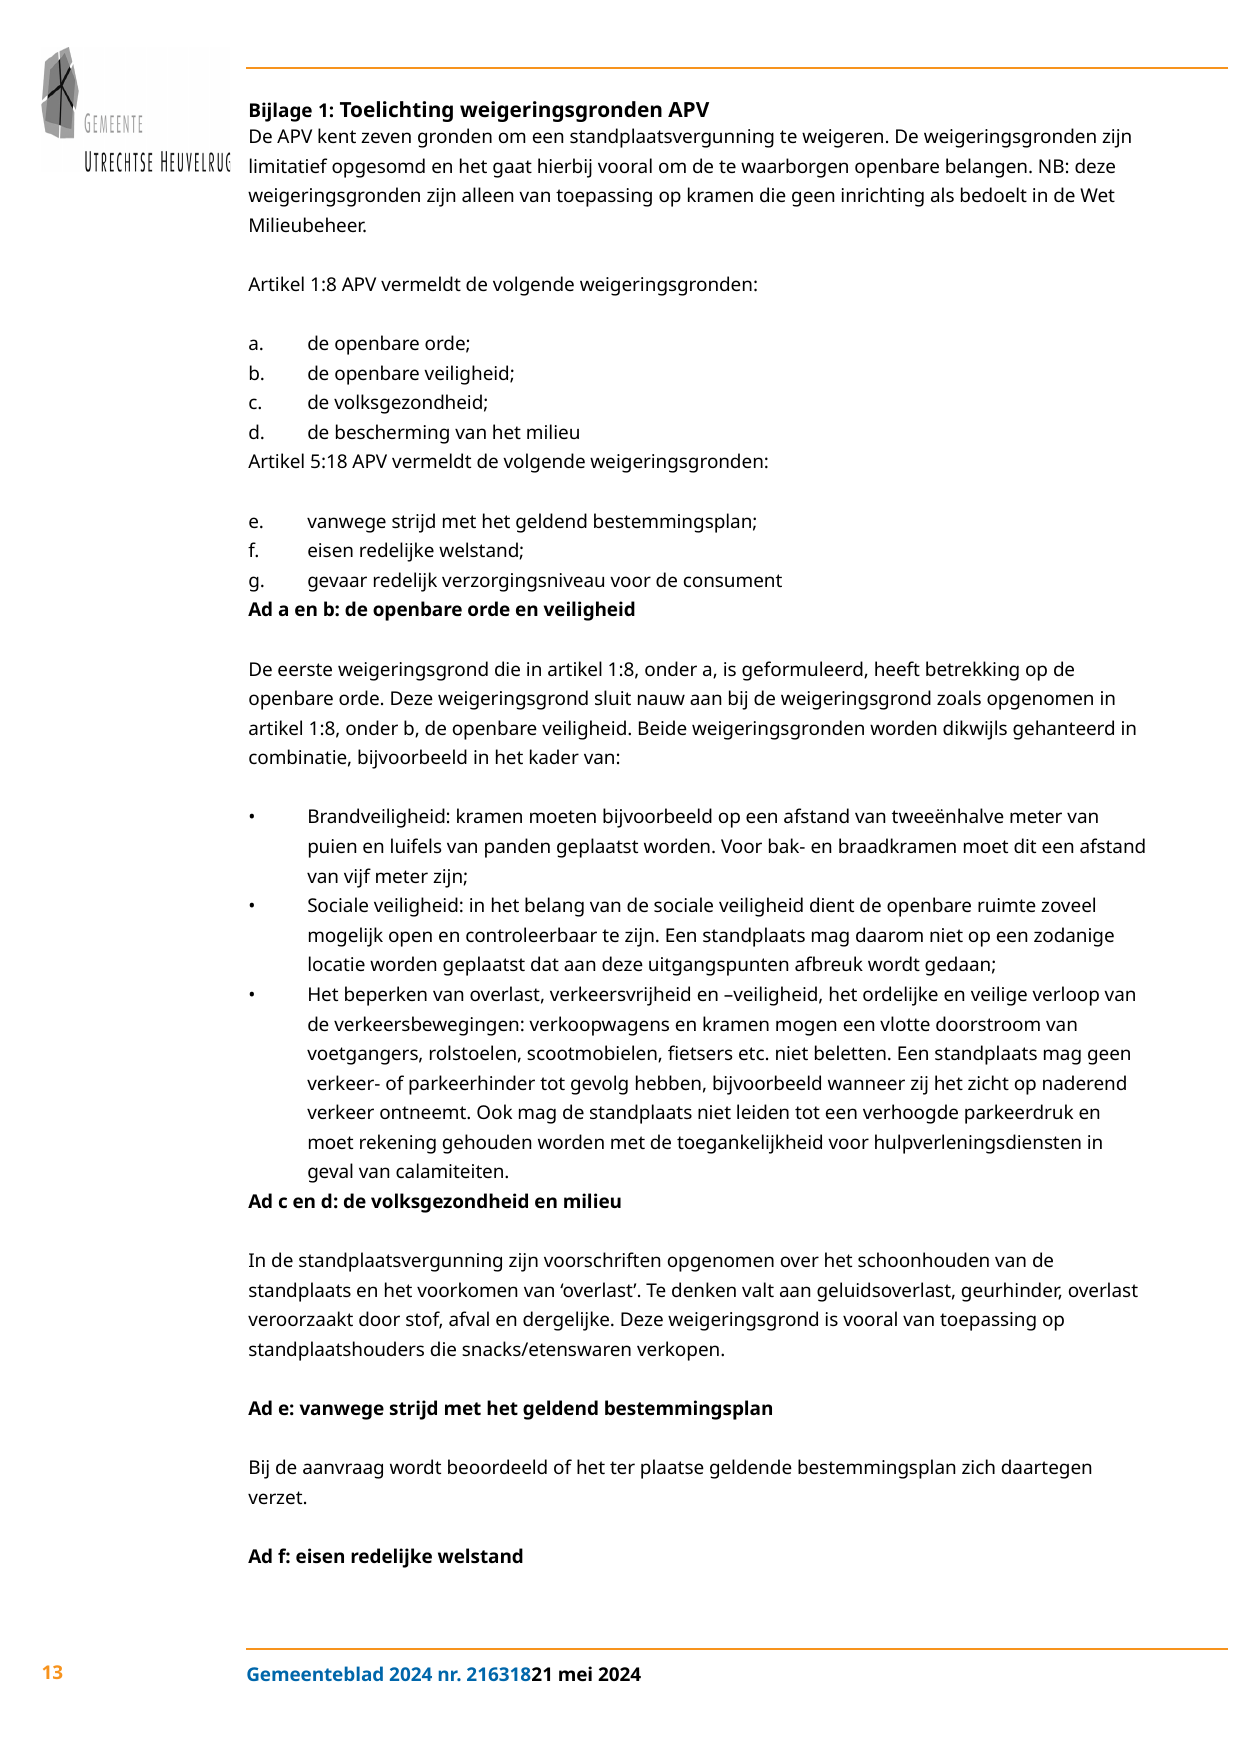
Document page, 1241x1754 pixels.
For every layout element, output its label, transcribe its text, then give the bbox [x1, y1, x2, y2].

list Brandveiligheid: kramen moeten bijvoorbeeld op een afstand van tweeënhalve meter van puien en luifels van panden geplaatst worden. Voor bak- en braadkramen moet dit een afstand van vijf meter zijn; [248, 804, 1152, 889]
list vanwege strijd met het geldend bestemmingsplan; [248, 508, 1152, 534]
text Bijlage 1: Toelichting weigeringsgronden APV [248, 95, 1152, 123]
text Artikel 1:8 APV vermeldt de volgende weigeringsgronden: [248, 271, 1152, 297]
list Het beperken van overlast, verkeersvrijheid en –veiligheid, het ordelijke en veilige verloop van de verkeersbewegingen: verkoopwagens en kramen mogen een vlotte doorstroom van voetgangers, rolstoelen, scootmobielen, fietsers etc. niet beletten. Een standplaats mag geen verkeer- of parkeerhinder tot gevolg hebben, bijvoorbeeld wanneer zij het zicht op naderend verkeer ontneemt. Ook mag de standplaats niet leiden tot een verhoogde parkeerdruk en moet rekening gehouden worden met de toegankelijkheid voor hulpverleningsdiensten in geval van calamiteiten. [248, 981, 1152, 1184]
text De eerste weigeringsgrond die in artikel 1:8, onder a, is geformuleerd, heeft betrekking op de openbare orde. Deze weigeringsgrond sluit nauw aan bij de weigeringsgrond zoals opgenomen in artikel 1:8, onder b, de openbare veiligheid. Beide weigeringsgronden worden dikwijls gehanteerd in combinatie, bijvoorbeeld in het kader van: [248, 656, 1152, 770]
text De APV kent zeven gronden om een standplaatsvergunning te weigeren. De weigeringsgronden zijn limitatief opgesomd en het gaat hierbij vooral om de te waarborgen openbare belangen. NB: deze weigeringsgronden zijn alleen van toepassing op kramen die geen inrichting als bedoelt in de Wet Milieubeheer. [248, 123, 1152, 238]
text In de standplaatsvergunning zijn voorschriften opgenomen over het schoonhouden van de standplaats en het voorkomen van ‘overlast’. Te denken valt aan geluidsoverlast, geurhinder, overlast veroorzaakt door stof, afval en dergelijke. Deze weigeringsgrond is vooral van toepassing op standplaatshouders die snacks/etenswaren verkopen. [248, 1247, 1152, 1362]
text Ad e: vanwege strijd met het geldend bestemmingsplan [248, 1395, 1152, 1421]
text Ad f: eisen redelijke welstand [248, 1543, 1152, 1569]
list eisen redelijke welstand; [248, 537, 1152, 563]
text Ad c en d: de volksgezondheid en milieu [248, 1188, 1152, 1214]
text Ad a en b: de openbare orde en veiligheid [248, 597, 1152, 622]
text Artikel 5:18 APV vermeldt de volgende weigeringsgronden: [248, 449, 1152, 474]
list Sociale veiligheid: in het belang van de sociale veiligheid dient de openbare ruimte zoveel mogelijk open en controleerbaar te zijn. Een standplaats mag daarom niet op een zodanige locatie worden geplaatst dat aan deze uitgangspunten afbreuk wordt gedaan; [248, 892, 1152, 977]
list de volksgezondheid; [248, 389, 1152, 415]
list de bescherming van het milieu [248, 419, 1152, 445]
picture [41, 47, 231, 172]
list de openbare orde; [248, 330, 1152, 356]
text Bij de aanvraag wordt beoordeeld of het ter plaatse geldende bestemmingsplan zich daartegen verzet. [248, 1454, 1152, 1510]
list de openbare veiligheid; [248, 360, 1152, 386]
list gevaar redelijk verzorgingsniveau voor de consument [248, 567, 1152, 593]
